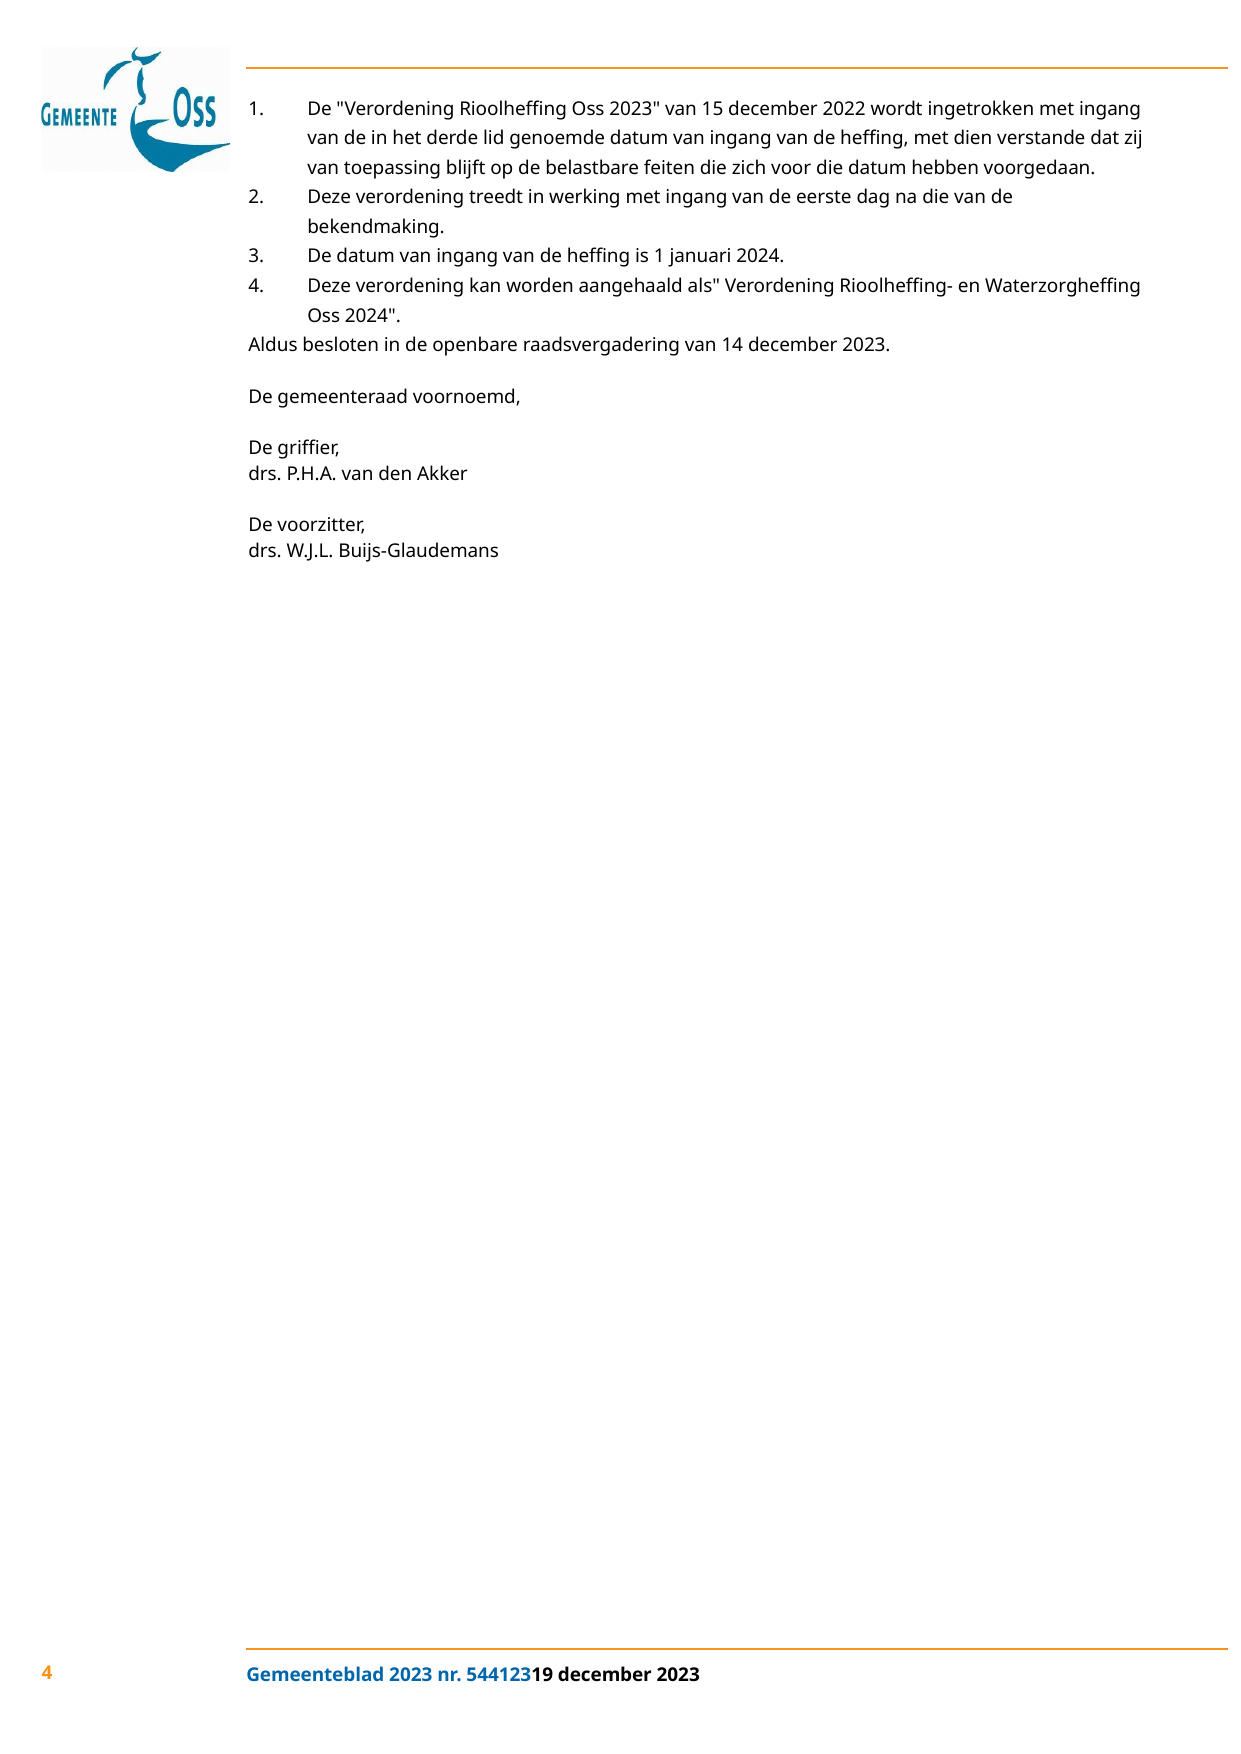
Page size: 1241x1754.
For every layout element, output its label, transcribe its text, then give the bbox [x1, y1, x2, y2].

text Aldus besloten in de openbare raadsvergadering van 14 december 2023. [248, 331, 1152, 357]
text De voorzitter, [248, 512, 1152, 537]
list Deze verordening treedt in werking met ingang van de eerste dag na die van de bekendmaking. [248, 183, 1152, 239]
text drs. P.H.A. van den Akker [248, 460, 1152, 486]
list De "Verordening Rioolheffing Oss 2023" van 15 december 2022 wordt ingetrokken met ingang van de in het derde lid genoemde datum van ingang van de heffing, met dien verstande dat zij van toepassing blijft op de belastbare feiten die zich voor die datum hebben voorgedaan. [248, 95, 1152, 180]
text De griffier, [248, 434, 1152, 460]
list De datum van ingang van de heffing is 1 januari 2024. [248, 243, 1152, 268]
text drs. W.J.L. Buijs-Glaudemans [248, 537, 1152, 563]
text De gemeenteraad voornoemd, [248, 383, 1152, 409]
picture [41, 47, 231, 172]
list Deze verordening kan worden aangehaald als" Verordening Rioolheffing- en Waterzorgheffing Oss 2024". [248, 272, 1152, 328]
